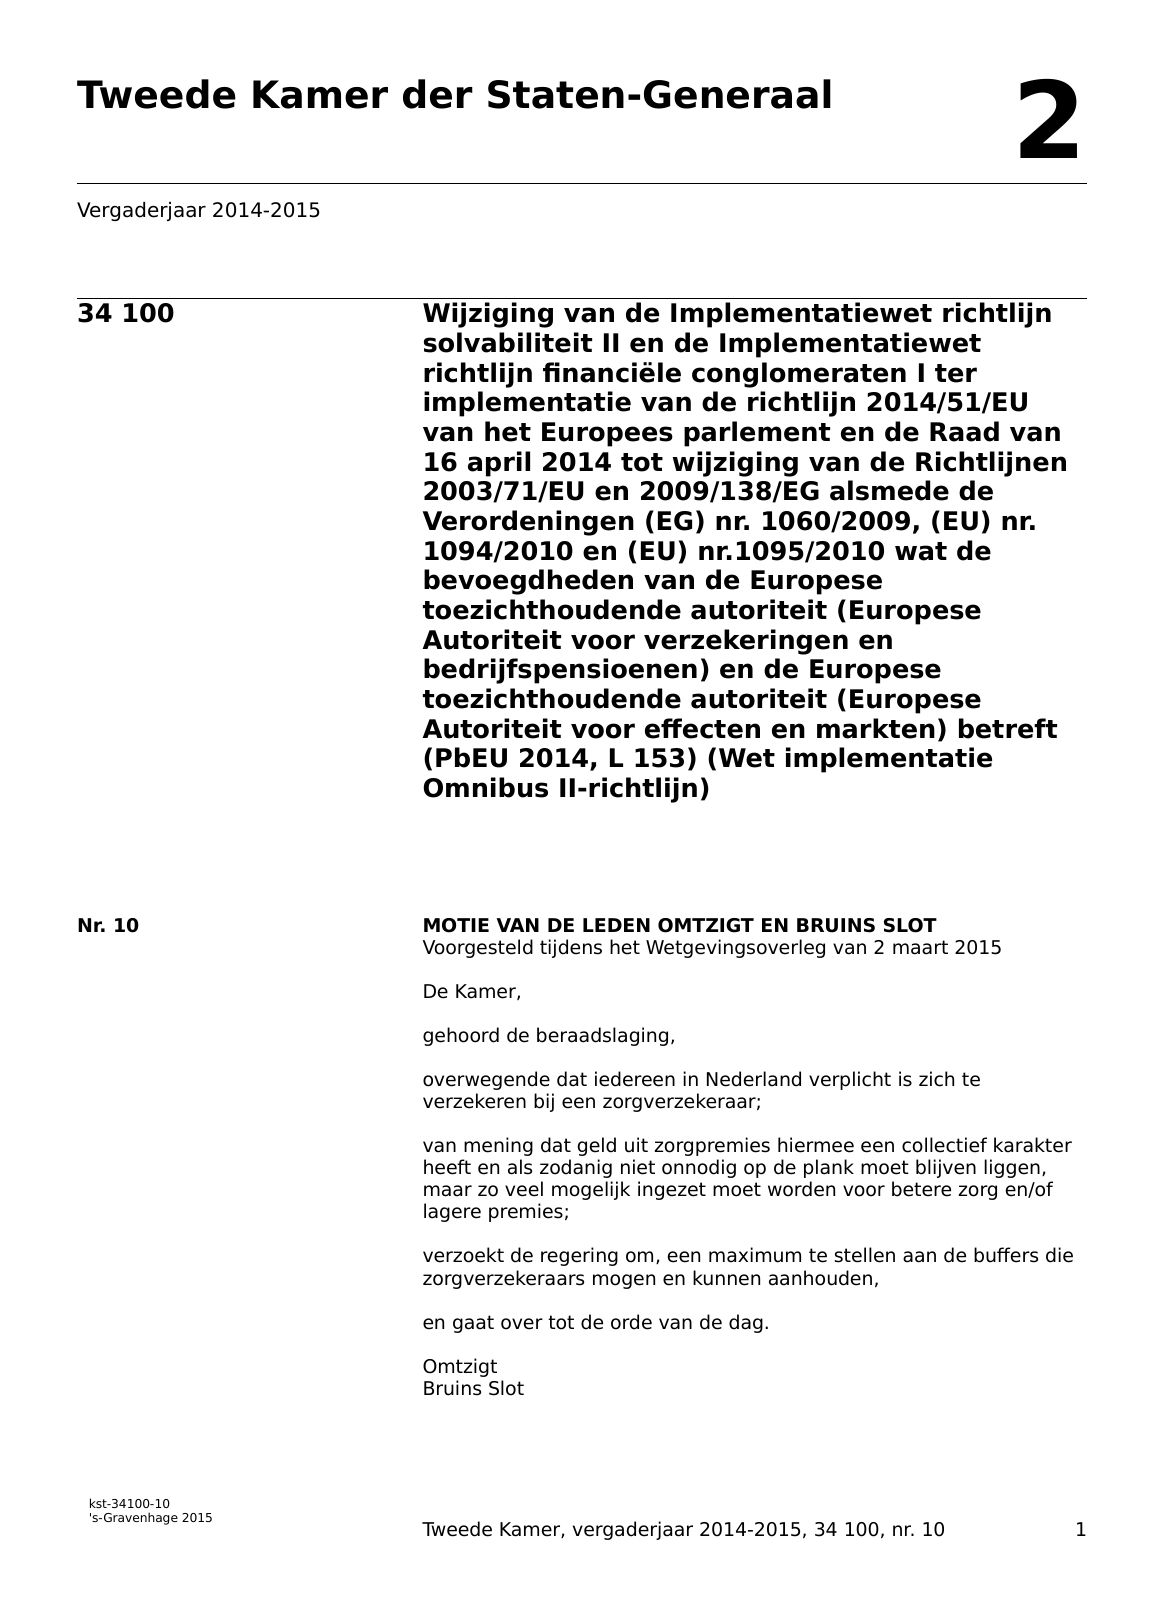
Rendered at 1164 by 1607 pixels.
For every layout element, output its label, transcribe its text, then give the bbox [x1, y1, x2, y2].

text verzoekt de regering om, een maximum te stellen aan de buffers die zorgverzekeraars mogen en kunnen aanhouden, [422, 1245, 1087, 1289]
text 's-Gravenhage 2015 [88, 1511, 323, 1525]
table_cell Vergaderjaar 2014-2015 [77, 184, 1087, 298]
table_header Tweede Kamer der Staten-Generaal [77, 59, 886, 183]
text Bruins Slot [422, 1378, 1087, 1400]
text van mening dat geld uit zorgpremies hiermee een collectief karakter heeft en als zodanig niet onnodig op de plank moet blijven liggen, maar zo veel mogelijk ingezet moet worden voor betere zorg en/of lagere premies; [422, 1135, 1087, 1223]
text gehoord de beraadslaging, [422, 1025, 1087, 1047]
text en gaat over tot de orde van de dag. [422, 1312, 1087, 1333]
text Voorgesteld tijdens het Wetgevingsoverleg van 2 maart 2015 [422, 937, 1087, 959]
text kst-34100-10 [88, 1497, 323, 1511]
table_header 2 [886, 59, 1087, 183]
text overwegende dat iedereen in Nederland verplicht is zich te verzekeren bij een zorgverzekeraar; [422, 1069, 1087, 1113]
text Omtzigt [422, 1356, 1087, 1378]
text De Kamer, [422, 981, 1087, 1003]
subtitle 34 100 Wijziging van de Implementatiewet richtlijn solvabiliteit II en de Implementatiewet richtlijn financiële conglomeraten I ter implementatie van de richtlijn 2014/51/EU van het Europees parlement en de Raad van 16 april 2014 tot wijziging van de Richtlijnen 2003/71/EU en 2009/138/EG alsmede de Verordeningen (EG) nr. 1060/2009, (EU) nr. 1094/2010 en (EU) nr.1095/2010 wat de bevoegdheden van de Europese toezichthoudende autoriteit (Europese Autoriteit voor verzekeringen en bedrijfspensioenen) en de Europese toezichthoudende autoriteit (Europese Autoriteit voor effecten en markten) betreft (PbEU 2014, L 153) (Wet implementatie Omnibus II-richtlijn) [77, 299, 1087, 804]
subtitle Nr. 10 MOTIE VAN DE LEDEN OMTZIGT EN BRUINS SLOT [77, 915, 1087, 937]
